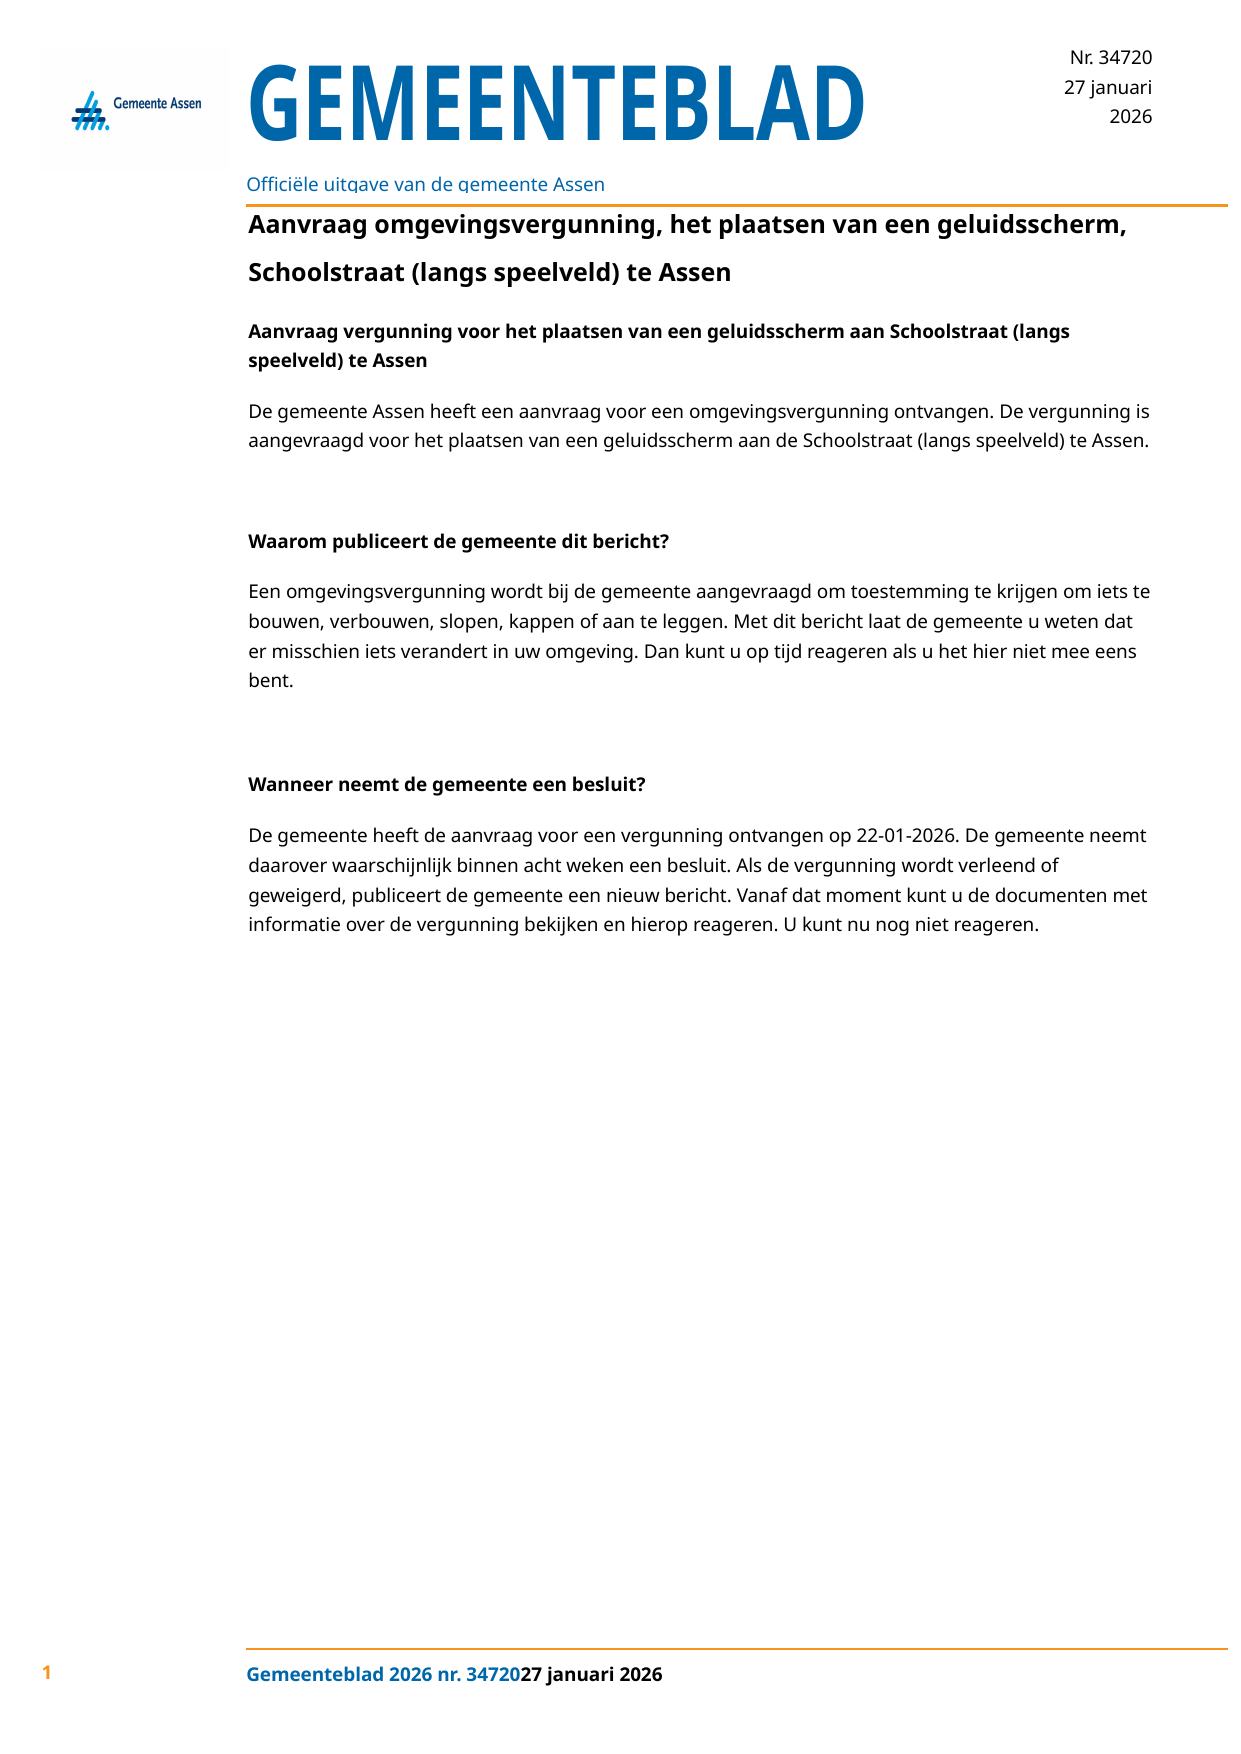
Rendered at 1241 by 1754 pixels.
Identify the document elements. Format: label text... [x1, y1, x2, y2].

text Waarom publiceert de gemeente dit bericht? [248, 528, 1152, 554]
text De gemeente heeft de aanvraag voor een vergunning ontvangen op 22-01-2026. De gemeente neemt daarover waarschijnlijk binnen acht weken een besluit. Als de vergunning wordt verleend of geweigerd, publiceert de gemeente een nieuw bericht. Vanaf dat moment kunt u de documenten met informatie over de vergunning bekijken en hierop reageren. U kunt nu nog niet reageren. [248, 823, 1152, 937]
picture [41, 47, 231, 172]
text Aanvraag vergunning voor het plaatsen van een geluidsscherm aan Schoolstraat (langs speelveld) te Assen [248, 318, 1152, 373]
text Een omgevingsvergunning wordt bij de gemeente aangevraagd om toestemming te krijgen om iets te bouwen, verbouwen, slopen, kappen of aan te leggen. Met dit bericht laat de gemeente u weten dat er misschien iets verandert in uw omgeving. Dan kunt u op tijd reageren als u het hier niet mee eens bent. [248, 579, 1152, 693]
text ﻿Wanneer neemt de gemeente een besluit? [248, 768, 1152, 797]
text De gemeente Assen heeft een aanvraag voor een omgevingsvergunning ontvangen. De vergunning is aangevraagd voor het plaatsen van een geluidsscherm aan de Schoolstraat (langs speelveld) te Assen. [248, 398, 1152, 453]
text Aanvraag omgevingsvergunning, het plaatsen van een geluidsscherm, Schoolstraat (langs speelveld) te Assen [248, 207, 1152, 288]
